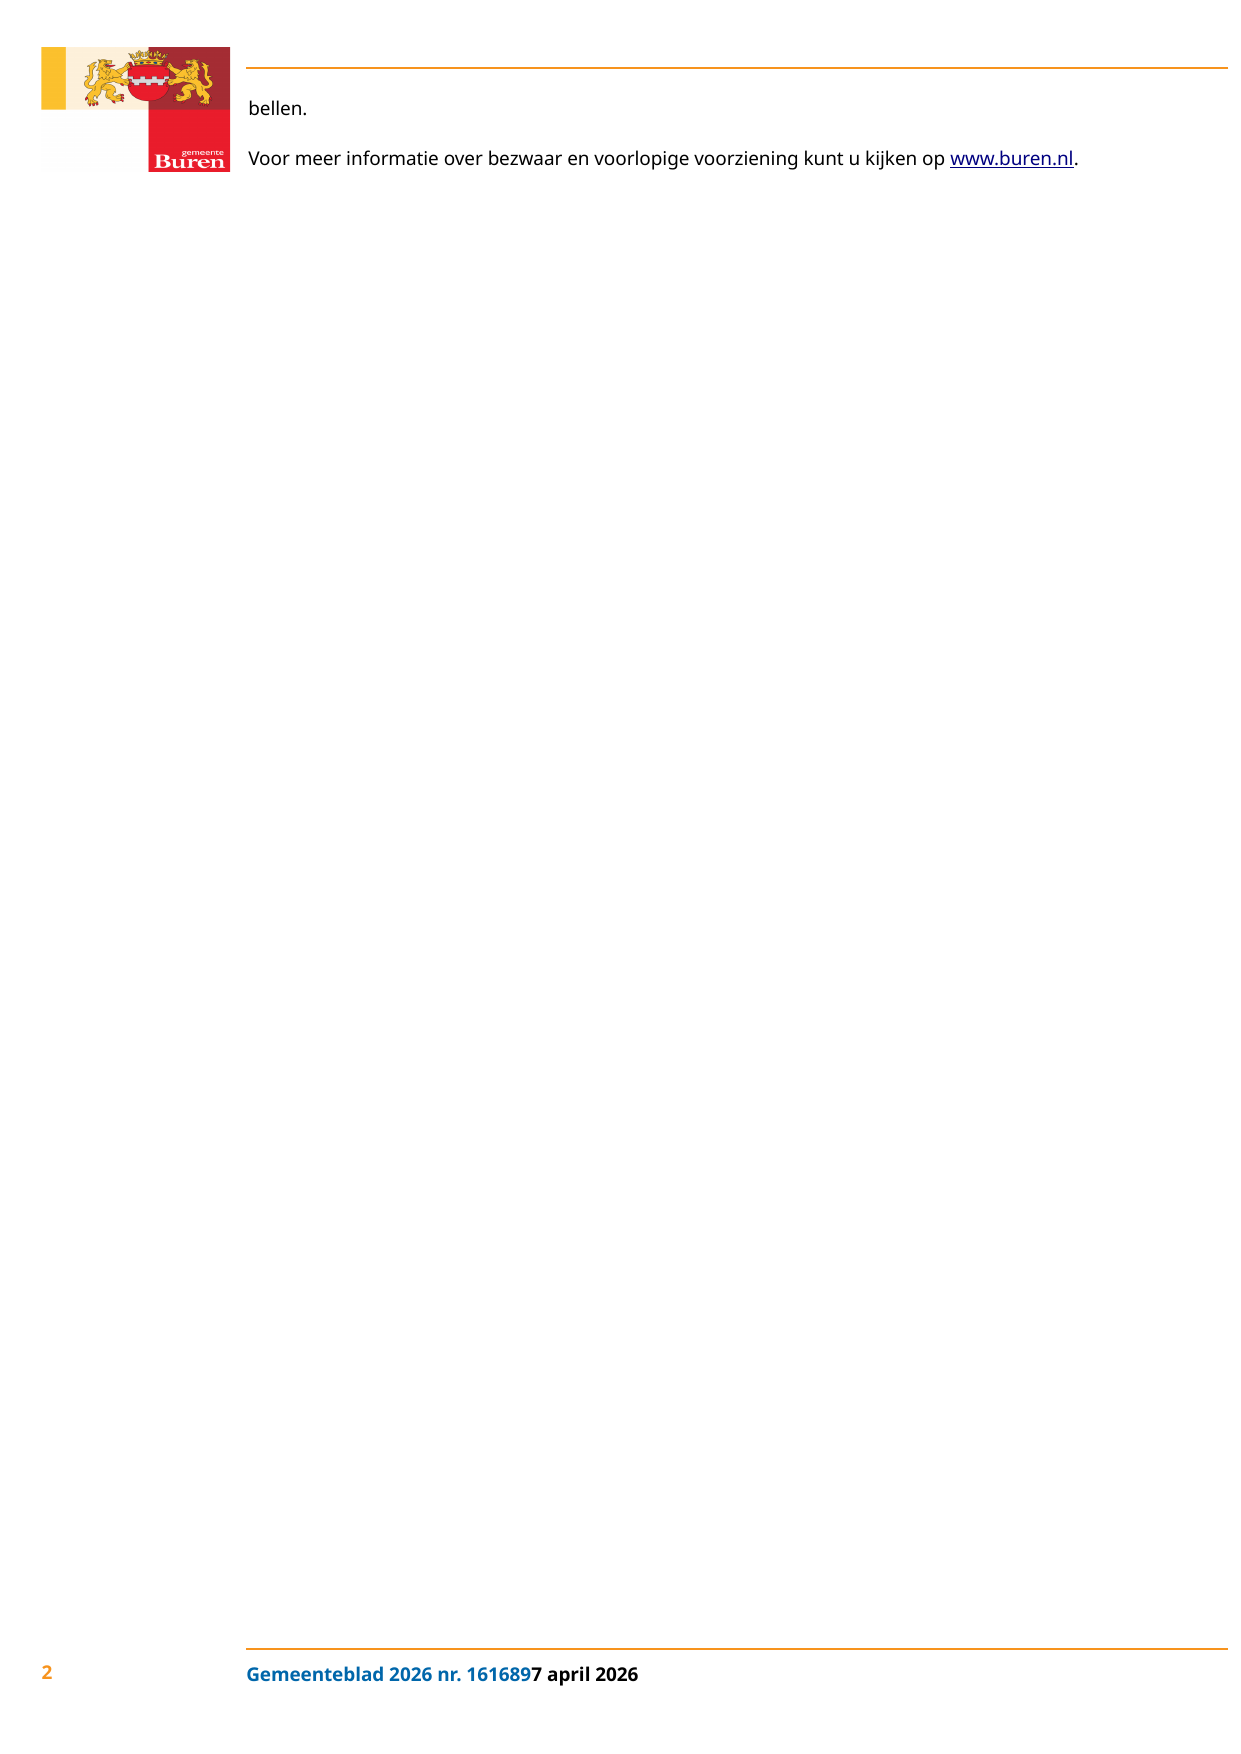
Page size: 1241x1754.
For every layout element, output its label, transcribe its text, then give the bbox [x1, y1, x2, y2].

text bellen. [248, 95, 1152, 121]
text Voor meer informatie over bezwaar en voorlopige voorziening kunt u kijken op www.buren.nl. [248, 145, 1152, 171]
picture [41, 47, 231, 172]
